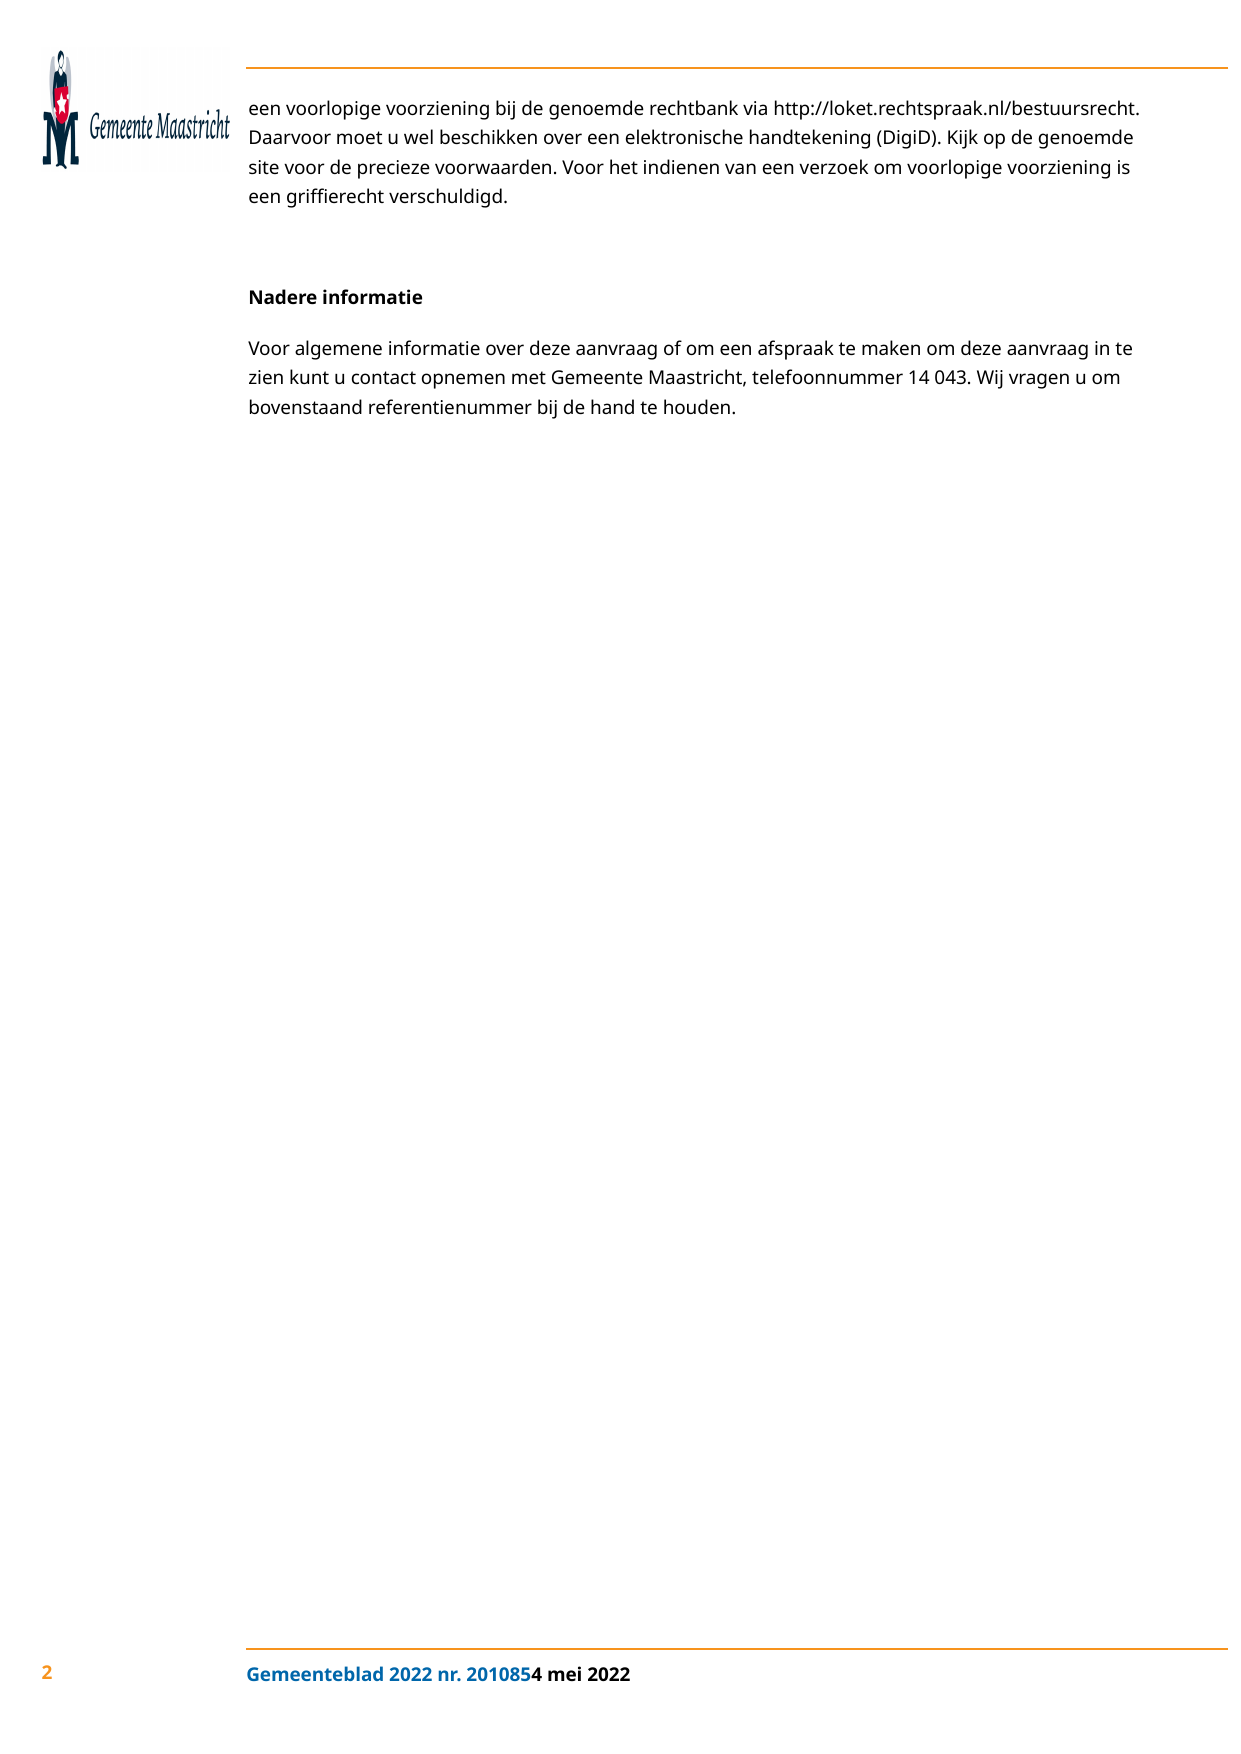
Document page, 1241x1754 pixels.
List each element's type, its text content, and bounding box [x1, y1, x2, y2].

text Voor algemene informatie over deze aanvraag of om een afspraak te maken om deze aanvraag in te zien kunt u contact opnemen met Gemeente Maastricht, telefoonnummer 14 043. Wij vragen u om bovenstaand referentienummer bij de hand te houden. [248, 335, 1152, 420]
text Nadere informatie [248, 284, 1152, 310]
picture [41, 47, 231, 172]
text een voorlopige voorziening bij de genoemde rechtbank via http://loket.rechtspraak.nl/bestuursrecht. Daarvoor moet u wel beschikken over een elektronische handtekening (DigiD). Kijk op de genoemde site voor de precieze voorwaarden. Voor het indienen van een verzoek om voorlopige voorziening is een griffierecht verschuldigd. [248, 95, 1152, 209]
